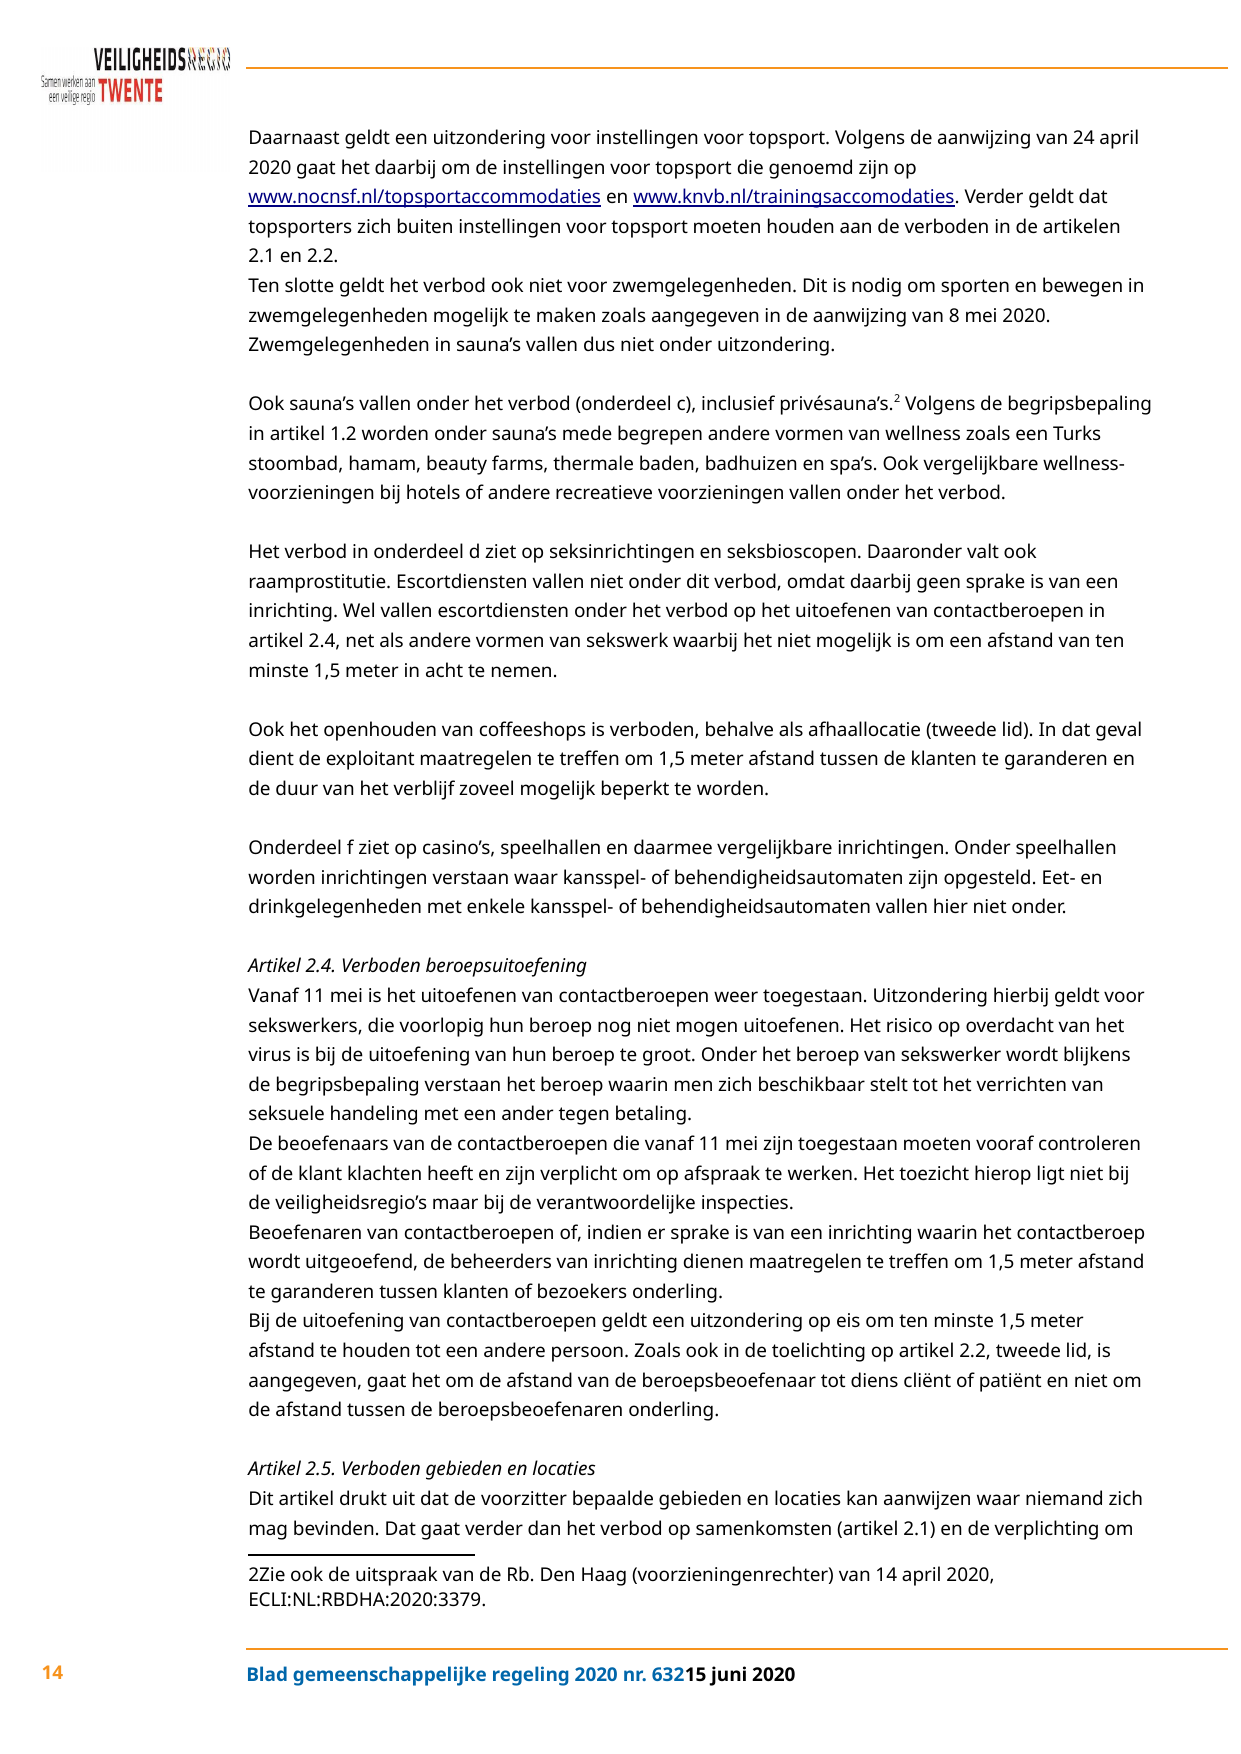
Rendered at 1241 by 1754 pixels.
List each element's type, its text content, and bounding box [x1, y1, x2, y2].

picture [41, 47, 231, 172]
text Artikel 2.4. Verboden beroepsuitoefening [248, 953, 1152, 978]
text Ook sauna’s vallen onder het verbod (onderdeel c), inclusief privésauna’s. Volgens de begripsbepaling in artikel 1.2 worden onder sauna’s mede begrepen andere vormen van wellness zoals een Turks stoombad, hamam, beauty farms, thermale baden, badhuizen en spa’s. Ook vergelijkbare wellness-voorzieningen bij hotels of andere recreatieve voorzieningen vallen onder het verbod. [248, 391, 1152, 505]
text Vanaf 11 mei is het uitoefenen van contactberoepen weer toegestaan. Uitzondering hierbij geldt voor sekswerkers, die voorlopig hun beroep nog niet mogen uitoefenen. Het risico op overdacht van het virus is bij de uitoefening van hun beroep te groot. Onder het beroep van sekswerker wordt blijkens de begripsbepaling verstaan het beroep waarin men zich beschikbaar stelt tot het verrichten van seksuele handeling met een ander tegen betaling. [248, 982, 1152, 1126]
text Ook het openhouden van coffeeshops is verboden, behalve als afhaallocatie (tweede lid). In dat geval dient de exploitant maatregelen te treffen om 1,5 meter afstand tussen de klanten te garanderen en de duur van het verblijf zoveel mogelijk beperkt te worden. [248, 716, 1152, 801]
text De beoefenaars van de contactberoepen die vanaf 11 mei zijn toegestaan moeten vooraf controleren of de klant klachten heeft en zijn verplicht om op afspraak te werken. Het toezicht hierop ligt niet bij de veiligheidsregio’s maar bij de verantwoordelijke inspecties. [248, 1130, 1152, 1215]
text Beoefenaren van contactberoepen of, indien er sprake is van een inrichting waarin het contactberoep wordt uitgeoefend, de beheerders van inrichting dienen maatregelen te treffen om 1,5 meter afstand te garanderen tussen klanten of bezoekers onderling. [248, 1219, 1152, 1304]
text Dit artikel drukt uit dat de voorzitter bepaalde gebieden en locaties kan aanwijzen waar niemand zich mag bevinden. Dat gaat verder dan het verbod op samenkomsten (artikel 2.1) en de verplichting om [248, 1485, 1152, 1541]
text Het verbod in onderdeel d ziet op seksinrichtingen en seksbioscopen. Daaronder valt ook raamprostitutie. Escortdiensten vallen niet onder dit verbod, omdat daarbij geen sprake is van een inrichting. Wel vallen escortdiensten onder het verbod op het uitoefenen van contactberoepen in artikel 2.4, net als andere vormen van sekswerk waarbij het niet mogelijk is om een afstand van ten minste 1,5 meter in acht te nemen. [248, 538, 1152, 683]
text Zie ook de uitspraak van de Rb. Den Haag (voorzieningenrechter) van 14 april 2020, ECLI:NL:RBDHA:2020:3379. [248, 1561, 1152, 1612]
text Artikel 2.5. Verboden gebieden en locaties [248, 1456, 1152, 1481]
text Ten slotte geldt het verbod ook niet voor zwemgelegenheden. Dit is nodig om sporten en bewegen in zwemgelegenheden mogelijk te maken zoals aangegeven in de aanwijzing van 8 mei 2020. Zwemgelegenheden in sauna’s vallen dus niet onder uitzondering. [248, 272, 1152, 357]
text Bij de uitoefening van contactberoepen geldt een uitzondering op eis om ten minste 1,5 meter afstand te houden tot een andere persoon. Zoals ook in de toelichting op artikel 2.2, tweede lid, is aangegeven, gaat het om de afstand van de beroepsbeoefenaar tot diens cliënt of patiënt en niet om de afstand tussen de beroepsbeoefenaren onderling. [248, 1308, 1152, 1422]
text Daarnaast geldt een uitzondering voor instellingen voor topsport. Volgens de aanwijzing van 24 april 2020 gaat het daarbij om de instellingen voor topsport die genoemd zijn op www.nocnsf.nl/topsportaccommodaties en www.knvb.nl/trainingsaccomodaties. Verder geldt dat topsporters zich buiten instellingen voor topsport moeten houden aan de verboden in de artikelen 2.1 en 2.2. [248, 124, 1152, 268]
text Onderdeel f ziet op casino’s, speelhallen en daarmee vergelijkbare inrichtingen. Onder speelhallen worden inrichtingen verstaan waar kansspel- of behendigheidsautomaten zijn opgesteld. Eet- en drinkgelegenheden met enkele kansspel- of behendigheidsautomaten vallen hier niet onder. [248, 834, 1152, 919]
